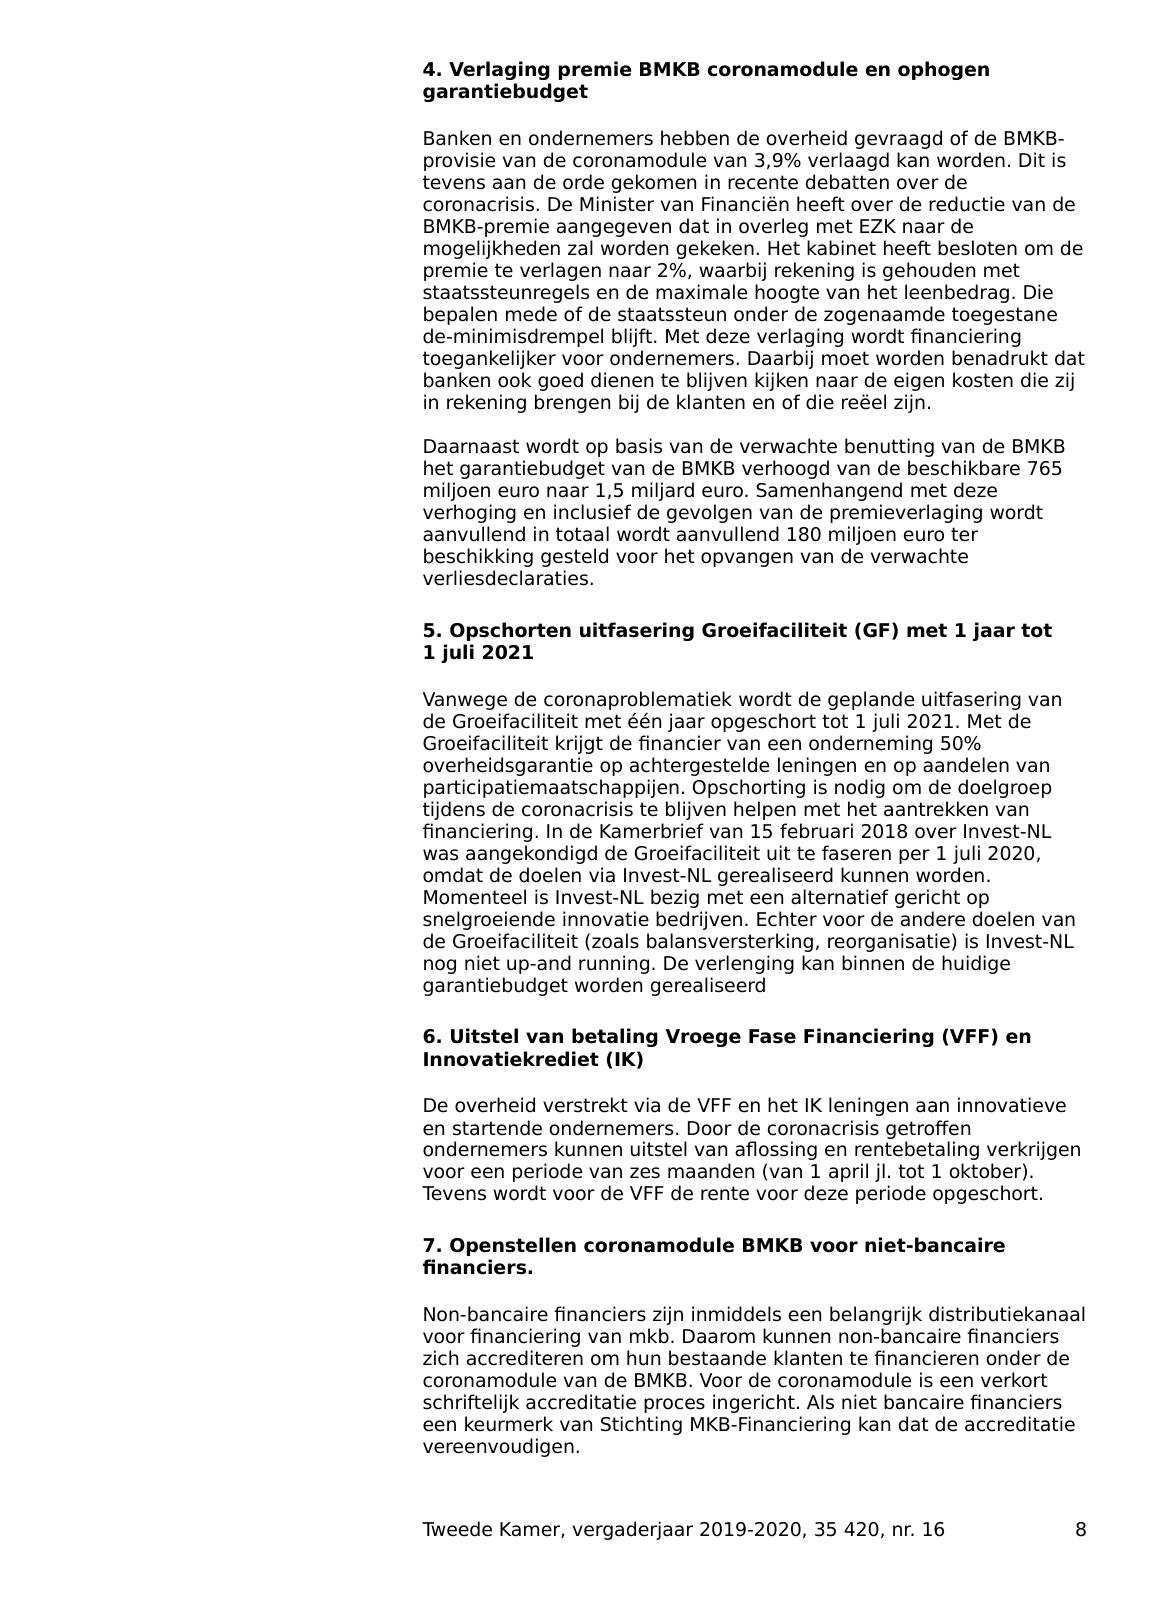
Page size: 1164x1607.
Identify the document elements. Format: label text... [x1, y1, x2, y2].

text Daarnaast wordt op basis van de verwachte benutting van de BMKB het garantiebudget van de BMKB verhoogd van de beschikbare 765 miljoen euro naar 1,5 miljard euro. Samenhangend met deze verhoging en inclusief de gevolgen van de premieverlaging wordt aanvullend in totaal wordt aanvullend 180 miljoen euro ter beschikking gesteld voor het opvangen van de verwachte verliesdeclaraties. [422, 436, 1087, 590]
subtitle 5. Opschorten uitfasering Groeifaciliteit (GF) met 1 jaar tot 1 juli 2021 [422, 620, 1087, 664]
text De overheid verstrekt via de VFF en het IK leningen aan innovatieve en startende ondernemers. Door de coronacrisis getroffen ondernemers kunnen uitstel van aflossing en rentebetaling verkrijgen voor een periode van zes maanden (van 1 april jl. tot 1 oktober). Tevens wordt voor de VFF de rente voor deze periode opgeschort. [422, 1095, 1087, 1205]
subtitle 6. Uitstel van betaling Vroege Fase Financiering (VFF) en Innovatiekrediet (IK) [422, 1026, 1087, 1070]
text Vanwege de coronaproblematiek wordt de geplande uitfasering van de Groeifaciliteit met één jaar opgeschort tot 1 juli 2021. Met de Groeifaciliteit krijgt de financier van een onderneming 50% overheidsgarantie op achtergestelde leningen en op aandelen van participatiemaatschappijen. Opschorting is nodig om de doelgroep tijdens de coronacrisis te blijven helpen met het aantrekken van financiering. In de Kamerbrief van 15 februari 2018 over Invest-NL was aangekondigd de Groeifaciliteit uit te faseren per 1 juli 2020, omdat de doelen via Invest-NL gerealiseerd kunnen worden. Momenteel is Invest-NL bezig met een alternatief gericht op snelgroeiende innovatie bedrijven. Echter voor de andere doelen van de Groeifaciliteit (zoals balansversterking, reorganisatie) is Invest-NL nog niet up-and running. De verlenging kan binnen de huidige garantiebudget worden gerealiseerd [422, 689, 1087, 996]
subtitle 4. Verlaging premie BMKB coronamodule en ophogen garantiebudget [422, 59, 1087, 103]
text Non-bancaire financiers zijn inmiddels een belangrijk distributiekanaal voor financiering van mkb. Daarom kunnen non-bancaire financiers zich accrediteren om hun bestaande klanten te financieren onder de coronamodule van de BMKB. Voor de coronamodule is een verkort schriftelijk accreditatie proces ingericht. Als niet bancaire financiers een keurmerk van Stichting MKB-Financiering kan dat de accreditatie vereenvoudigen. [422, 1304, 1087, 1458]
subtitle 7. Openstellen coronamodule BMKB voor niet-bancaire financiers. [422, 1235, 1087, 1279]
text Banken en ondernemers hebben de overheid gevraagd of de BMKB-provisie van de coronamodule van 3,9% verlaagd kan worden. Dit is tevens aan de orde gekomen in recente debatten over de coronacrisis. De Minister van Financiën heeft over de reductie van de BMKB-premie aangegeven dat in overleg met EZK naar de mogelijkheden zal worden gekeken. Het kabinet heeft besloten om de premie te verlagen naar 2%, waarbij rekening is gehouden met staatssteunregels en de maximale hoogte van het leenbedrag. Die bepalen mede of de staatssteun onder de zogenaamde toegestane de-minimisdrempel blijft. Met deze verlaging wordt financiering toegankelijker voor ondernemers. Daarbij moet worden benadrukt dat banken ook goed dienen te blijven kijken naar de eigen kosten die zij in rekening brengen bij de klanten en of die reëel zijn. [422, 128, 1087, 414]
